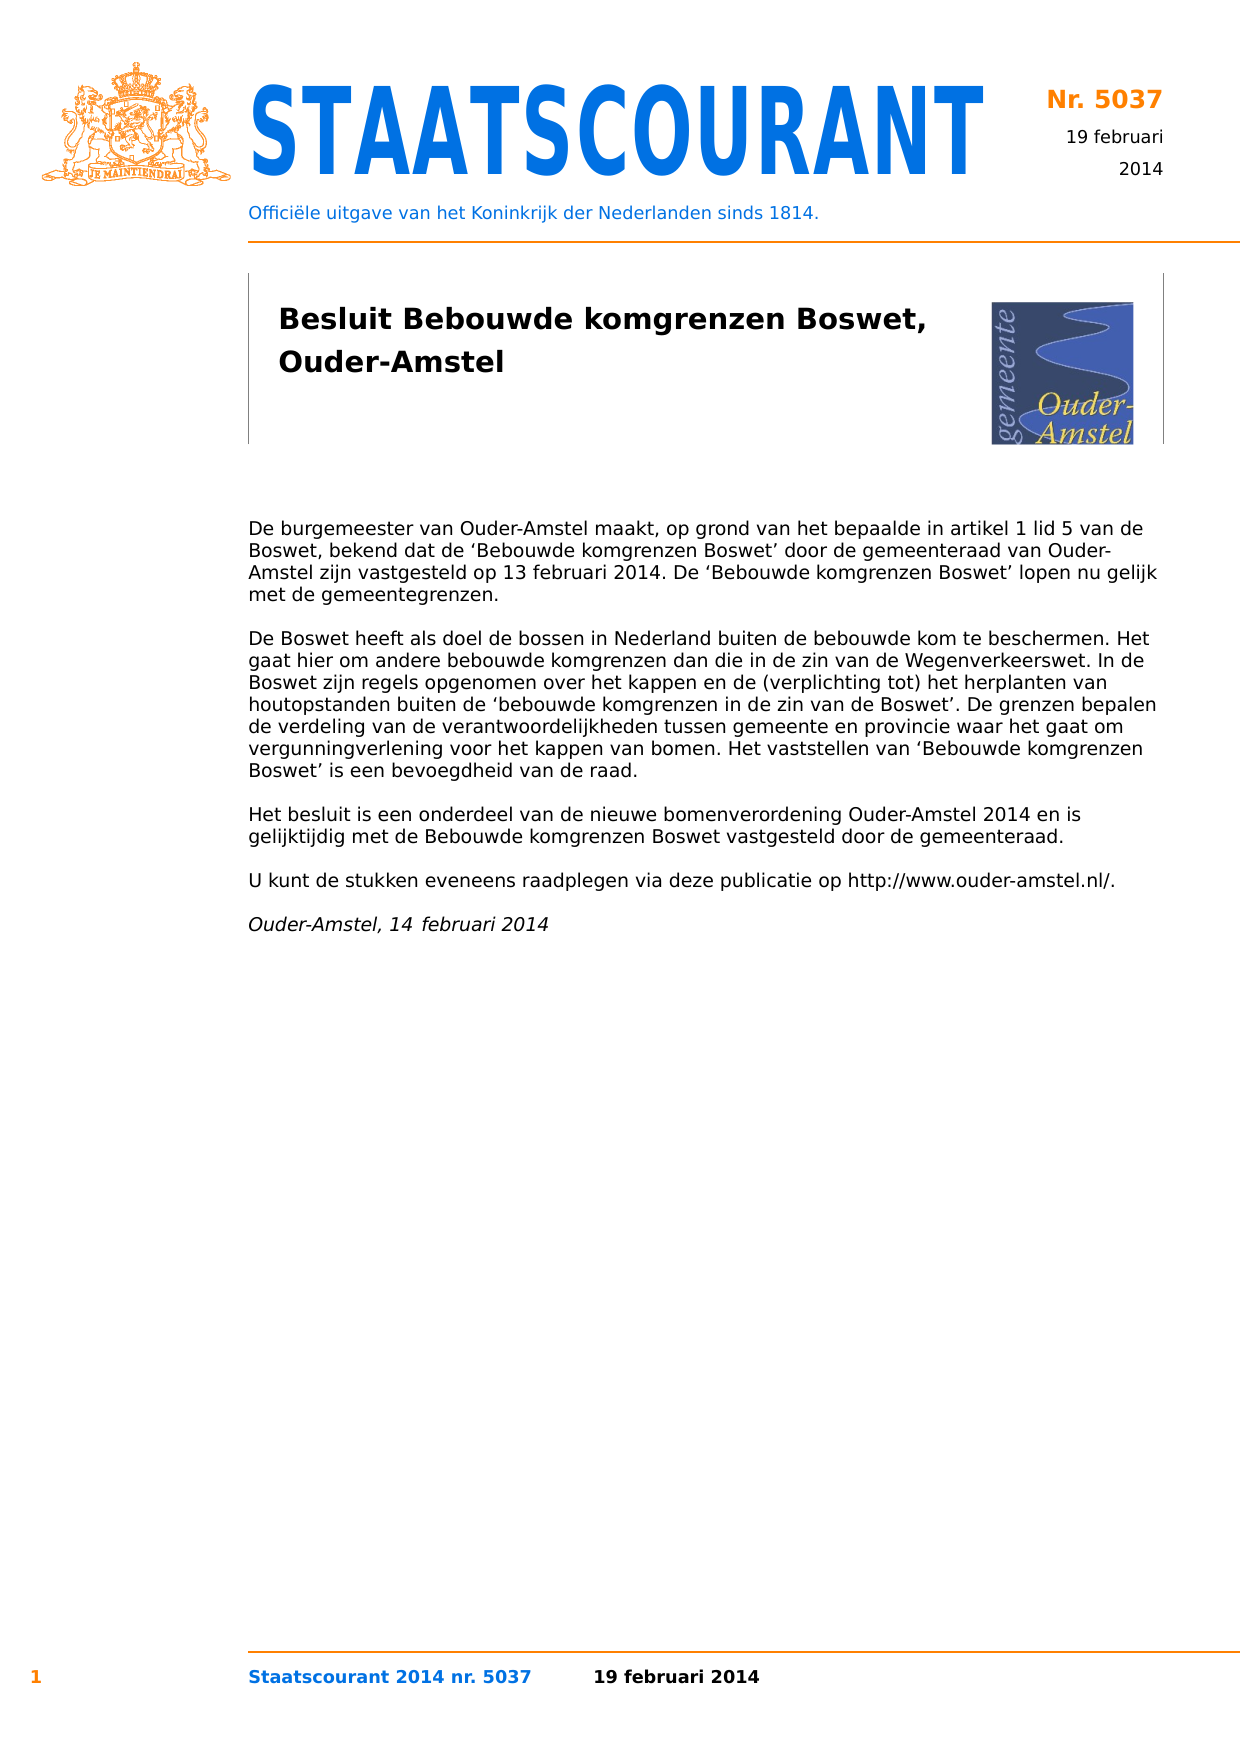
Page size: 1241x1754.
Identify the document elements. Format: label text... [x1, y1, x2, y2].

picture [991, 302, 1134, 445]
text U kunt de stukken eveneens raadplegen via deze publicatie op http://www.ouder-amstel.nl/. [248, 870, 1163, 892]
table_cell 2014 [998, 153, 1240, 203]
text Het besluit is een onderdeel van de nieuwe bomenverordening Ouder-Amstel 2014 en is gelijktijdig met de Bebouwde komgrenzen Boswet vastgesteld door de gemeenteraad. [248, 804, 1163, 848]
picture [41, 62, 231, 186]
table_header Nr. 5037 [998, 62, 1240, 121]
table_cell Officiële uitgave van het Koninkrijk der Nederlanden sinds 1814. [248, 203, 1240, 241]
table_cell 19 februari [998, 121, 1240, 153]
text De burgemeester van Ouder-Amstel maakt, op grond van het bepaalde in artikel 1 lid 5 van de Boswet, bekend dat de ‘Bebouwde komgrenzen Boswet’ door de gemeenteraad van Ouder-Amstel zijn vastgesteld op 13 februari 2014. De ‘Bebouwde komgrenzen Boswet’ lopen nu gelijk met de gemeentegrenzen. [248, 518, 1163, 606]
text Ouder-Amstel, 14 februari 2014 [248, 913, 1163, 936]
table_header STAATSCOURANT [248, 62, 998, 203]
table_header [25, 62, 248, 241]
text De Boswet heeft als doel de bossen in Nederland buiten de bebouwde kom te beschermen. Het gaat hier om andere bebouwde komgrenzen dan die in de zin van de Wegenverkeerswet. In de Boswet zijn regels opgenomen over het kappen en de (verplichting tot) het herplanten van houtopstanden buiten de ‘bebouwde komgrenzen in de zin van de Boswet’. De grenzen bepalen de verdeling van de verantwoordelijkheden tussen gemeente en provincie waar het gaat om vergunningverlening voor het kappen van bomen. Het vaststellen van ‘Bebouwde komgrenzen Boswet’ is een bevoegdheid van de raad. [248, 628, 1163, 782]
subtitle Besluit Bebouwde komgrenzen Boswet, Ouder-Amstel [249, 273, 1163, 444]
